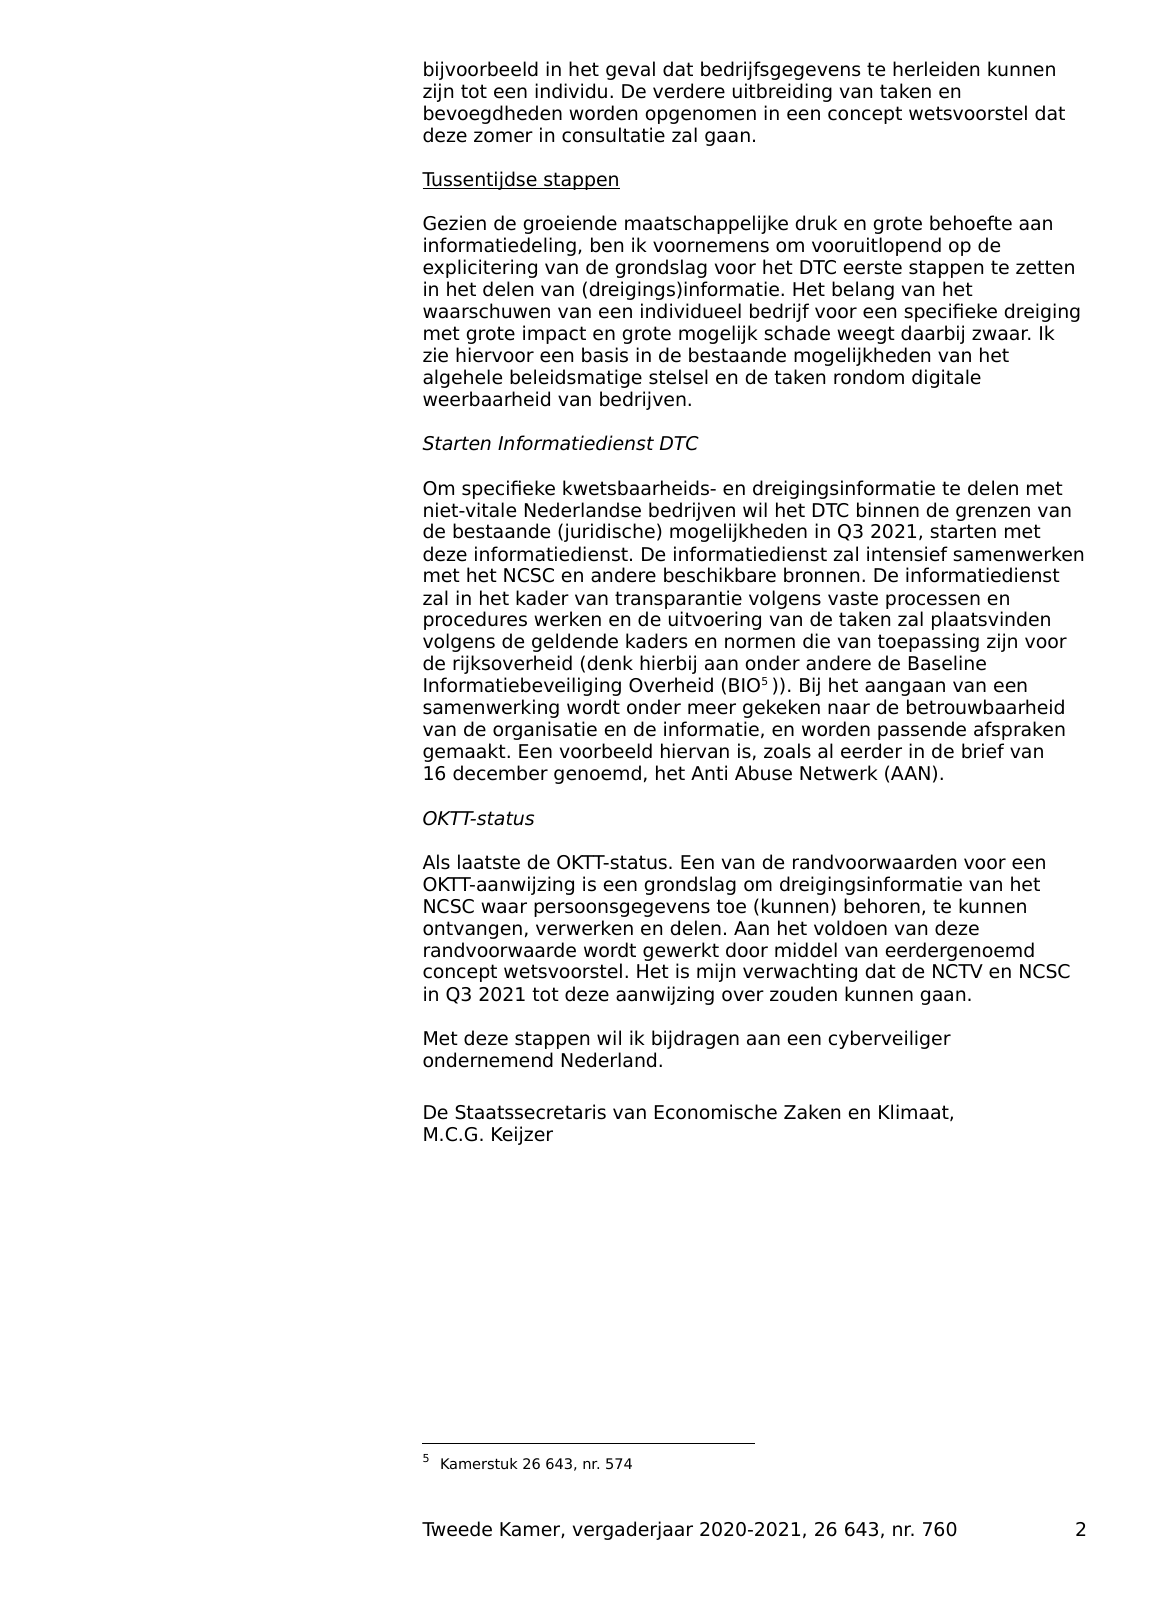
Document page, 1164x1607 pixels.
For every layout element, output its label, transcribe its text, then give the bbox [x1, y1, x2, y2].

text Als laatste de OKTT-status. Een van de randvoorwaarden voor een OKTT-aanwijzing is een grondslag om dreigingsinformatie van het NCSC waar persoonsgegevens toe (kunnen) behoren, te kunnen ontvangen, verwerken en delen. Aan het voldoen van deze randvoorwaarde wordt gewerkt door middel van eerdergenoemd concept wetsvoorstel. Het is mijn verwachting dat de NCTV en NCSC in Q3 2021 tot deze aanwijzing over zouden kunnen gaan. [422, 852, 1087, 1005]
text De Staatssecretaris van Economische Zaken en Klimaat, M.C.G. Keijzer [422, 1102, 1087, 1146]
subtitle Tussentijdse stappen [422, 169, 1087, 191]
text Met deze stappen wil ik bijdragen aan een cyberveiliger ondernemend Nederland. [422, 1028, 1087, 1072]
subtitle Starten Informatiedienst DTC [422, 433, 1087, 455]
text bijvoorbeeld in het geval dat bedrijfsgegevens te herleiden kunnen zijn tot een individu. De verdere uitbreiding van taken en bevoegdheden worden opgenomen in een concept wetsvoorstel dat deze zomer in consultatie zal gaan. [422, 59, 1087, 147]
text Gezien de groeiende maatschappelijke druk en grote behoefte aan informatiedeling, ben ik voornemens om vooruitlopend op de explicitering van de grondslag voor het DTC eerste stappen te zetten in het delen van (dreigings)informatie. Het belang van het waarschuwen van een individueel bedrijf voor een specifieke dreiging met grote impact en grote mogelijk schade weegt daarbij zwaar. Ik zie hiervoor een basis in de bestaande mogelijkheden van het algehele beleidsmatige stelsel en de taken rondom digitale weerbaarheid van bedrijven. [422, 213, 1087, 411]
subtitle OKTT-status [422, 807, 1087, 829]
text Kamerstuk 26 643, nr. 574 [422, 1452, 1087, 1474]
text Om specifieke kwetsbaarheids- en dreigingsinformatie te delen met niet-vitale Nederlandse bedrijven wil het DTC binnen de grenzen van de bestaande (juridische) mogelijkheden in Q3 2021, starten met deze informatiedienst. De informatiedienst zal intensief samenwerken met het NCSC en andere beschikbare bronnen. De informatiedienst zal in het kader van transparantie volgens vaste processen en procedures werken en de uitvoering van de taken zal plaatsvinden volgens de geldende kaders en normen die van toepassing zijn voor de rijksoverheid (denk hierbij aan onder andere de Baseline Informatiebeveiliging Overheid (BIO)). Bij het aangaan van een samenwerking wordt onder meer gekeken naar de betrouwbaarheid van de organisatie en de informatie, en worden passende afspraken gemaakt. Een voorbeeld hiervan is, zoals al eerder in de brief van 16 december genoemd, het Anti Abuse Netwerk (AAN). [422, 477, 1087, 785]
